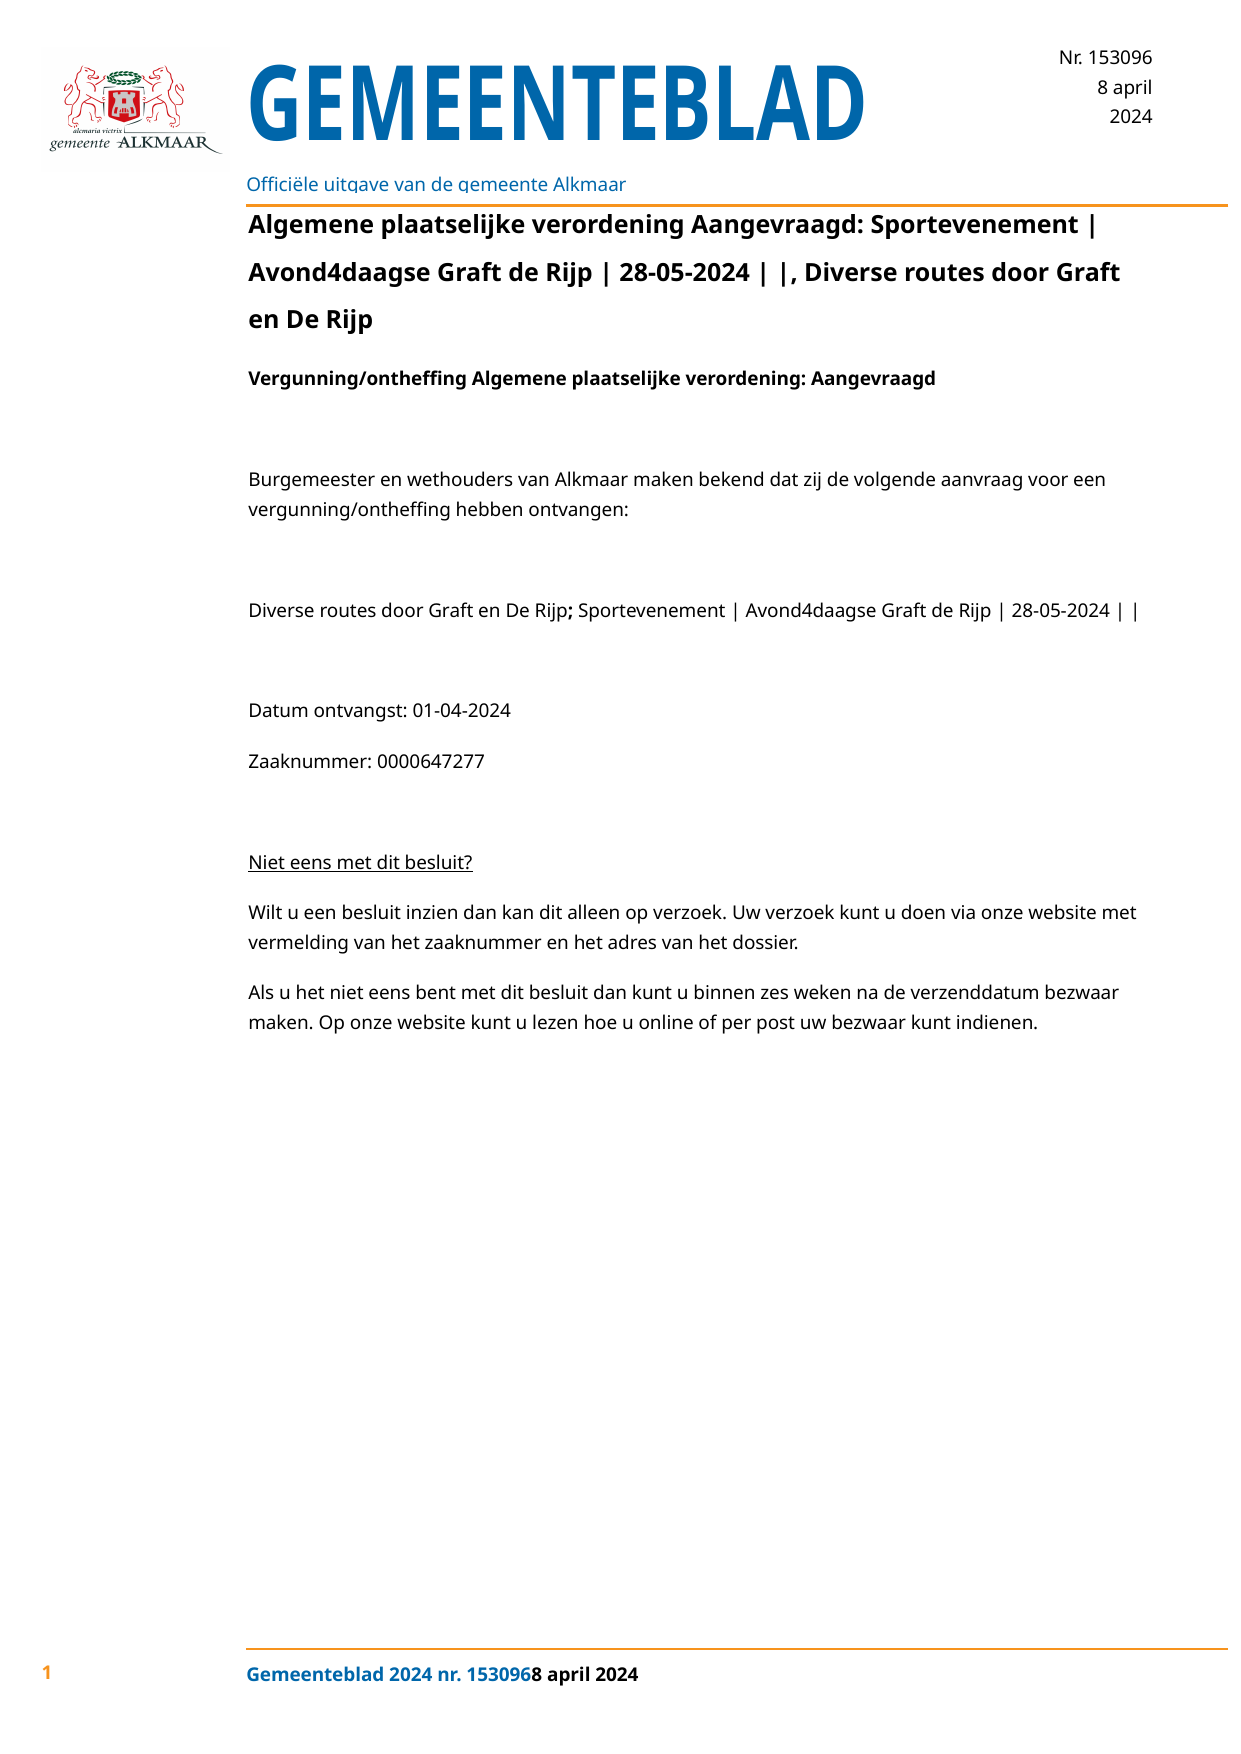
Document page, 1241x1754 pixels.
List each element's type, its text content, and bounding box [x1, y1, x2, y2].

text Diverse routes door Graft en De Rijp; Sportevenement | Avond4daagse Graft de Rijp | 28-05-2024 | | [248, 597, 1152, 622]
text Algemene plaatselijke verordening Aangevraagd: Sportevenement | Avond4daagse Graft de Rijp | 28-05-2024 | |, Diverse routes door Graft en De Rijp [248, 207, 1152, 336]
text Zaaknummer: 0000647277 [248, 748, 1152, 774]
text Wilt u een besluit inzien dan kan dit alleen op verzoek. Uw verzoek kunt u doen via onze website met vermelding van het zaaknummer en het adres van het dossier. [248, 899, 1152, 954]
picture [41, 47, 231, 172]
text Datum ontvangst: 01-04-2024 [248, 698, 1152, 723]
text Vergunning/ontheffing Algemene plaatselijke verordening: Aangevraagd [248, 366, 1152, 391]
text Burgemeester en wethouders van Alkmaar maken bekend dat zij de volgende aanvraag voor een vergunning/ontheffing hebben ontvangen: [248, 466, 1152, 522]
text Als u het niet eens bent met dit besluit dan kunt u binnen zes weken na de verzenddatum bezwaar maken. Op onze website kunt u lezen hoe u online of per post uw bezwaar kunt indienen. [248, 979, 1152, 1034]
text Niet eens met dit besluit? [248, 849, 1152, 874]
